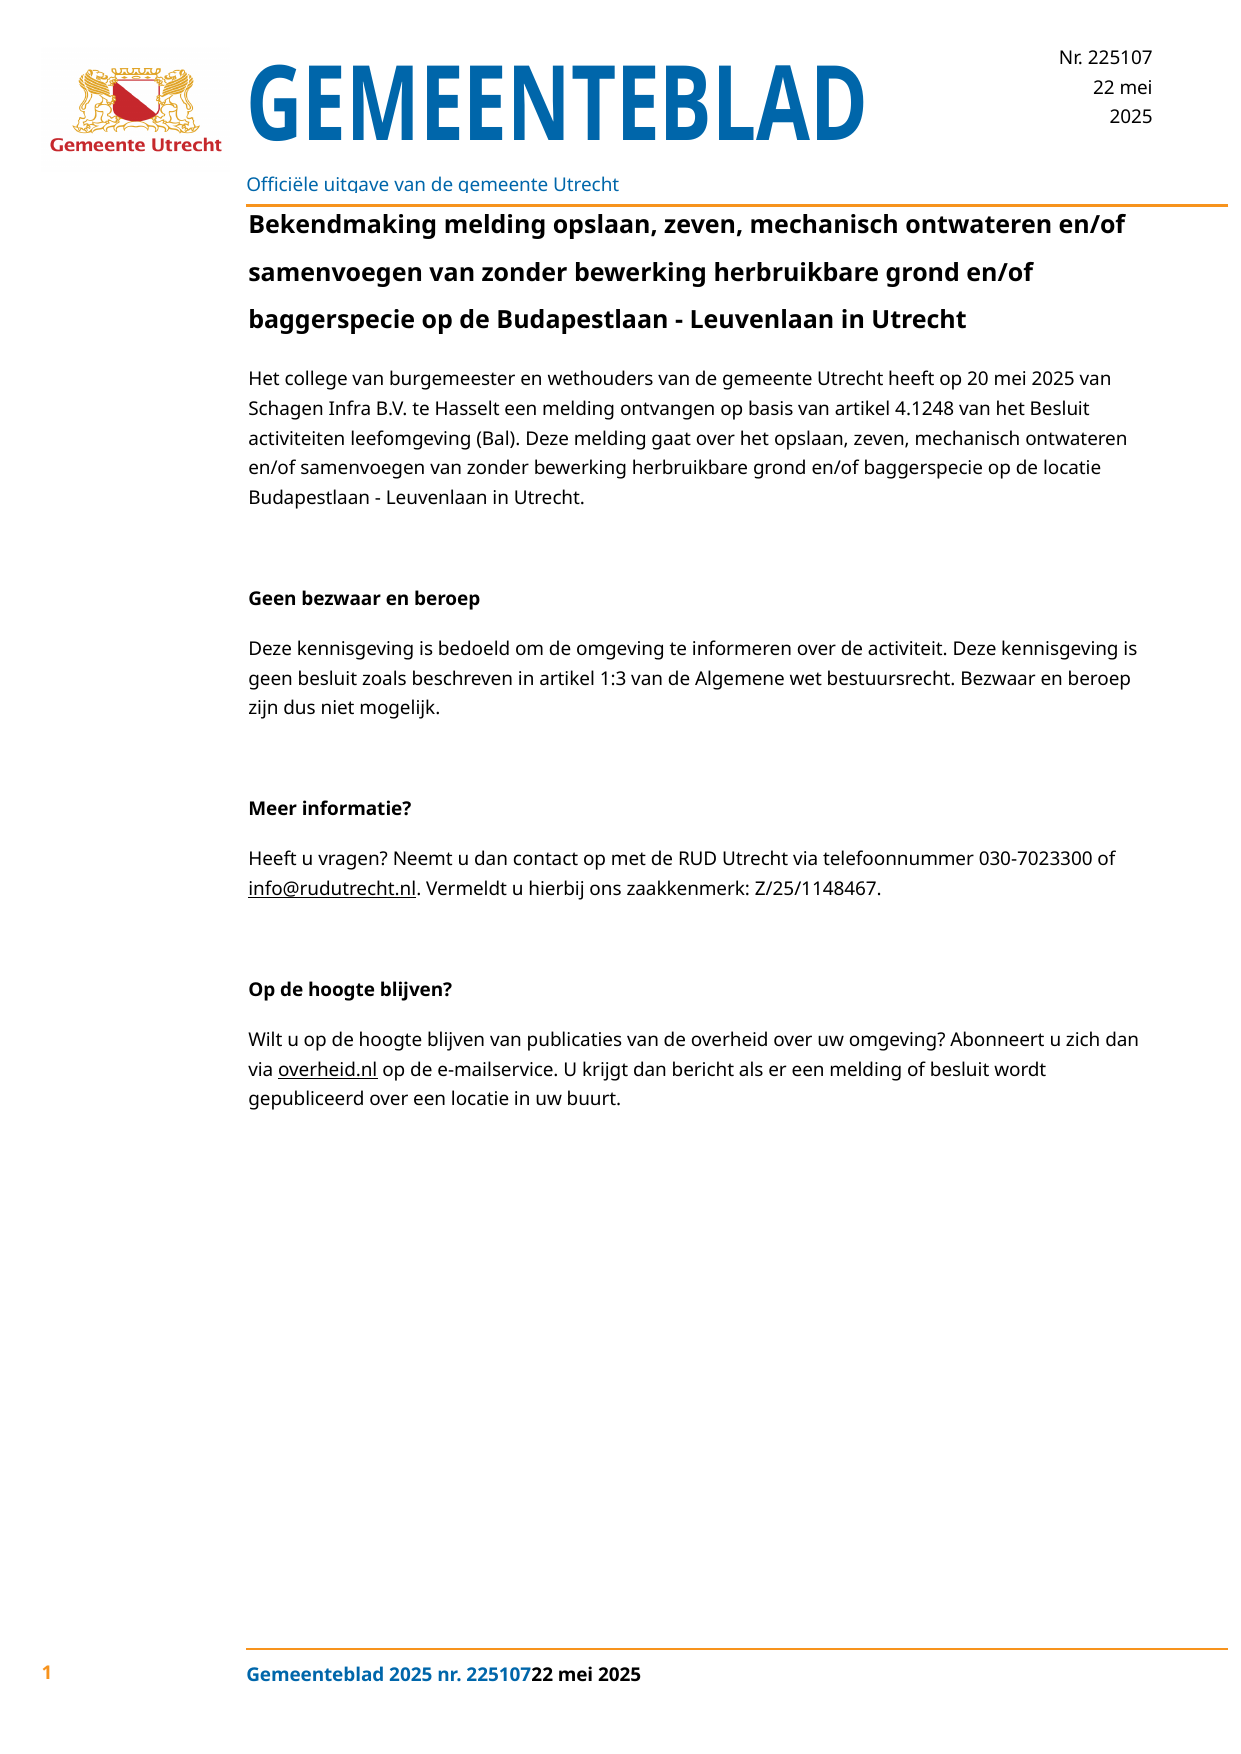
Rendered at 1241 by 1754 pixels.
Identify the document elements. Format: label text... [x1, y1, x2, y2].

picture [41, 47, 231, 172]
text Heeft u vragen? Neemt u dan contact op met de RUD Utrecht via telefoonnummer 030-7023300 of info@rudutrecht.nl. Vermeldt u hierbij ons zaakkenmerk: Z/25/1148467. [248, 846, 1152, 901]
text Geen bezwaar en beroep [248, 585, 1152, 610]
text Deze kennisgeving is bedoeld om de omgeving te informeren over de activiteit. Deze kennisgeving is geen besluit zoals beschreven in artikel 1:3 van de Algemene wet bestuursrecht. Bezwaar en beroep zijn dus niet mogelijk. [248, 635, 1152, 720]
text Op de hoogte blijven? [248, 976, 1152, 1002]
text Meer informatie? [248, 795, 1152, 821]
text Bekendmaking melding opslaan, zeven, mechanisch ontwateren en/of samenvoegen van zonder bewerking herbruikbare grond en/of baggerspecie op de Budapestlaan - Leuvenlaan in Utrecht [248, 207, 1152, 336]
text Wilt u op de hoogte blijven van publicaties van de overheid over uw omgeving? Abonneert u zich dan via overheid.nl op de e-mailservice. U krijgt dan bericht als er een melding of besluit wordt gepubliceerd over een locatie in uw buurt. [248, 1026, 1152, 1111]
text Het college van burgemeester en wethouders van de gemeente Utrecht heeft op 20 mei 2025 van Schagen Infra B.V. te Hasselt een melding ontvangen op basis van artikel 4.1248 van het Besluit activiteiten leefomgeving (Bal). Deze melding gaat over het opslaan, zeven, mechanisch ontwateren en/of samenvoegen van zonder bewerking herbruikbare grond en/of baggerspecie op de locatie Budapestlaan - Leuvenlaan in Utrecht. [248, 366, 1152, 509]
